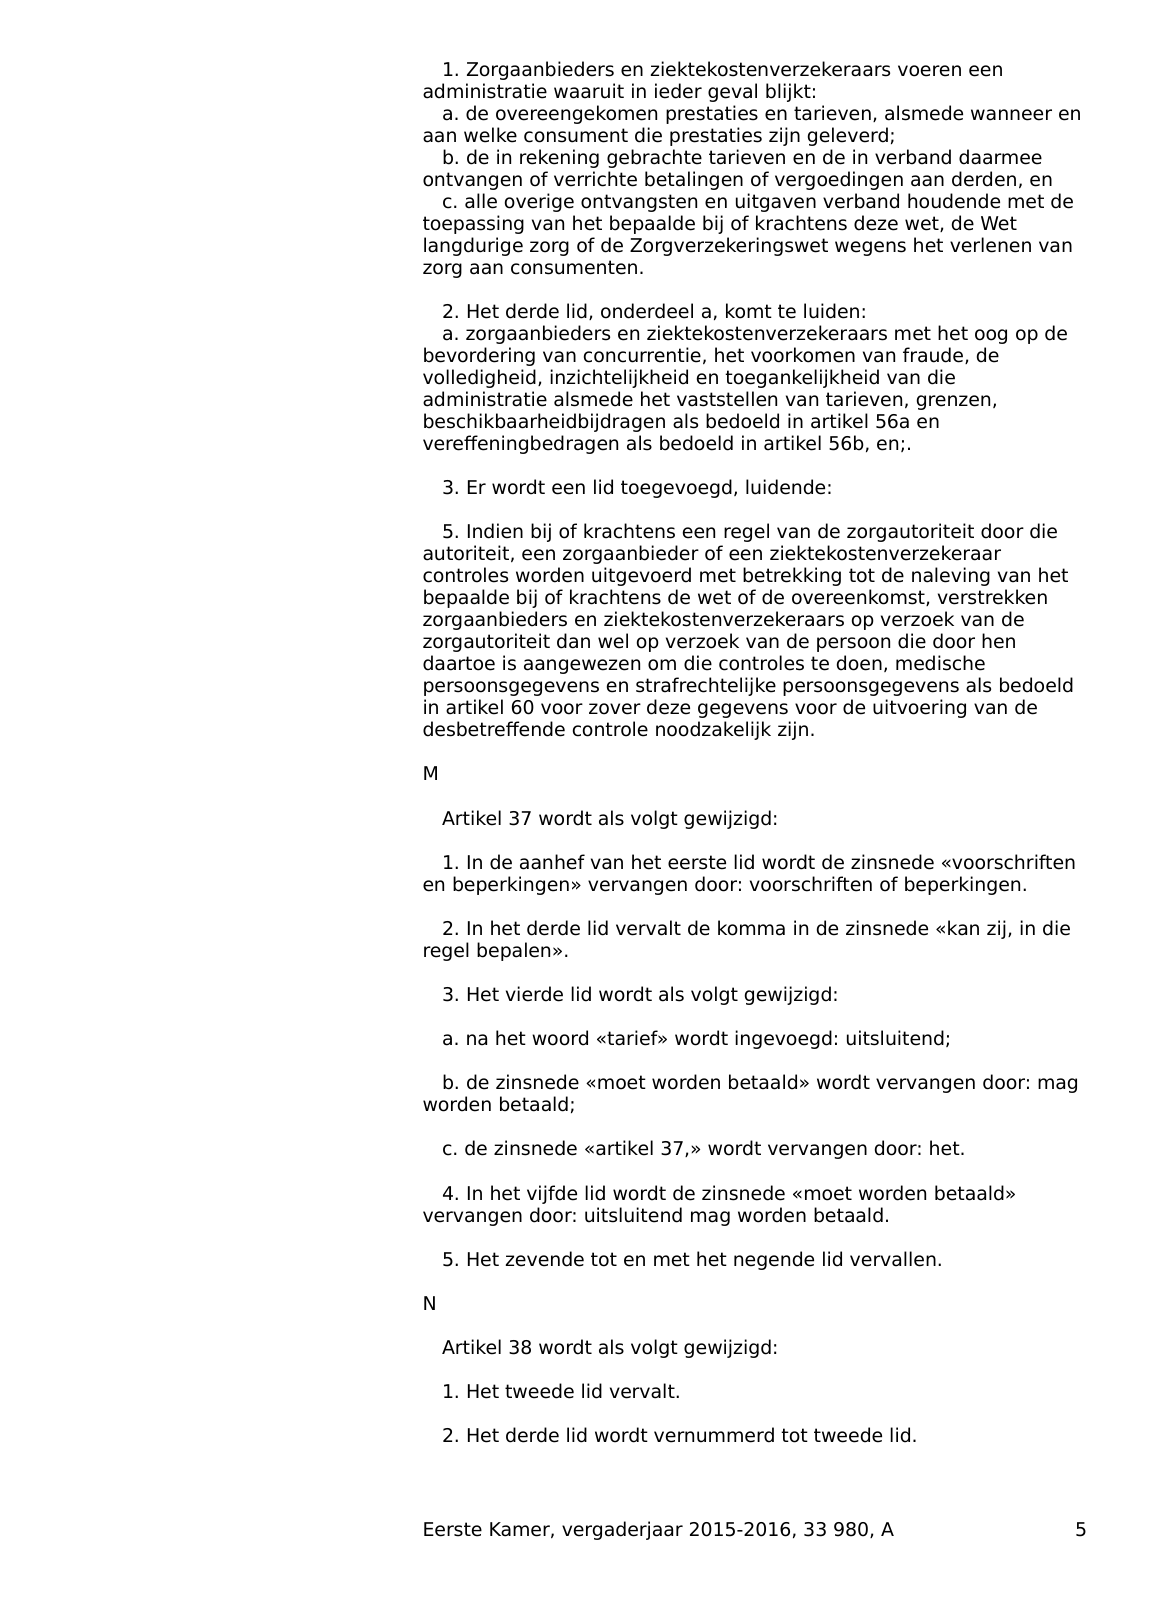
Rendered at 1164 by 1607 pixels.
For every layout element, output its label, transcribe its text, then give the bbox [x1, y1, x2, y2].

text c. alle overige ontvangsten en uitgaven verband houdende met de toepassing van het bepaalde bij of krachtens deze wet, de Wet langdurige zorg of de Zorgverzekeringswet wegens het verlenen van zorg aan consumenten. [422, 191, 1087, 279]
text b. de in rekening gebrachte tarieven en de in verband daarmee ontvangen of verrichte betalingen of vergoedingen aan derden, en [422, 147, 1087, 191]
text Artikel 38 wordt als volgt gewijzigd: [422, 1337, 1087, 1359]
text 2. Het derde lid, onderdeel a, komt te luiden: [422, 301, 1087, 323]
text b. de zinsnede «moet worden betaald» wordt vervangen door: mag worden betaald; [422, 1072, 1087, 1116]
text 5. Indien bij of krachtens een regel van de zorgautoriteit door die autoriteit, een zorgaanbieder of een ziektekostenverzekeraar controles worden uitgevoerd met betrekking tot de naleving van het bepaalde bij of krachtens de wet of de overeenkomst, verstrekken zorgaanbieders en ziektekostenverzekeraars op verzoek van de zorgautoriteit dan wel op verzoek van de persoon die door hen daartoe is aangewezen om die controles te doen, medische persoonsgegevens en strafrechtelijke persoonsgegevens als bedoeld in artikel 60 voor zover deze gegevens voor de uitvoering van de desbetreffende controle noodzakelijk zijn. [422, 521, 1087, 741]
text 1. Zorgaanbieders en ziektekostenverzekeraars voeren een administratie waaruit in ieder geval blijkt: [422, 59, 1087, 103]
text 1. In de aanhef van het eerste lid wordt de zinsnede «voorschriften en beperkingen» vervangen door: voorschriften of beperkingen. [422, 852, 1087, 896]
text 2. In het derde lid vervalt de komma in de zinsnede «kan zij, in die regel bepalen». [422, 918, 1087, 962]
text 3. Het vierde lid wordt als volgt gewijzigd: [422, 984, 1087, 1006]
text 4. In het vijfde lid wordt de zinsnede «moet worden betaald» vervangen door: uitsluitend mag worden betaald. [422, 1182, 1087, 1226]
text 5. Het zevende tot en met het negende lid vervallen. [422, 1249, 1087, 1271]
text a. de overeengekomen prestaties en tarieven, alsmede wanneer en aan welke consument die prestaties zijn geleverd; [422, 103, 1087, 147]
text a. na het woord «tarief» wordt ingevoegd: uitsluitend; [422, 1028, 1087, 1050]
text c. de zinsnede «artikel 37,» wordt vervangen door: het. [422, 1138, 1087, 1160]
text a. zorgaanbieders en ziektekostenverzekeraars met het oog op de bevordering van concurrentie, het voorkomen van fraude, de volledigheid, inzichtelijkheid en toegankelijkheid van die administratie alsmede het vaststellen van tarieven, grenzen, beschikbaarheidbijdragen als bedoeld in artikel 56a en vereffeningbedragen als bedoeld in artikel 56b, en;. [422, 323, 1087, 455]
text 1. Het tweede lid vervalt. [422, 1381, 1087, 1403]
text 3. Er wordt een lid toegevoegd, luidende: [422, 477, 1087, 499]
text M [422, 763, 1087, 785]
text N [422, 1293, 1087, 1315]
text Artikel 37 wordt als volgt gewijzigd: [422, 807, 1087, 829]
text 2. Het derde lid wordt vernummerd tot tweede lid. [422, 1425, 1087, 1447]
